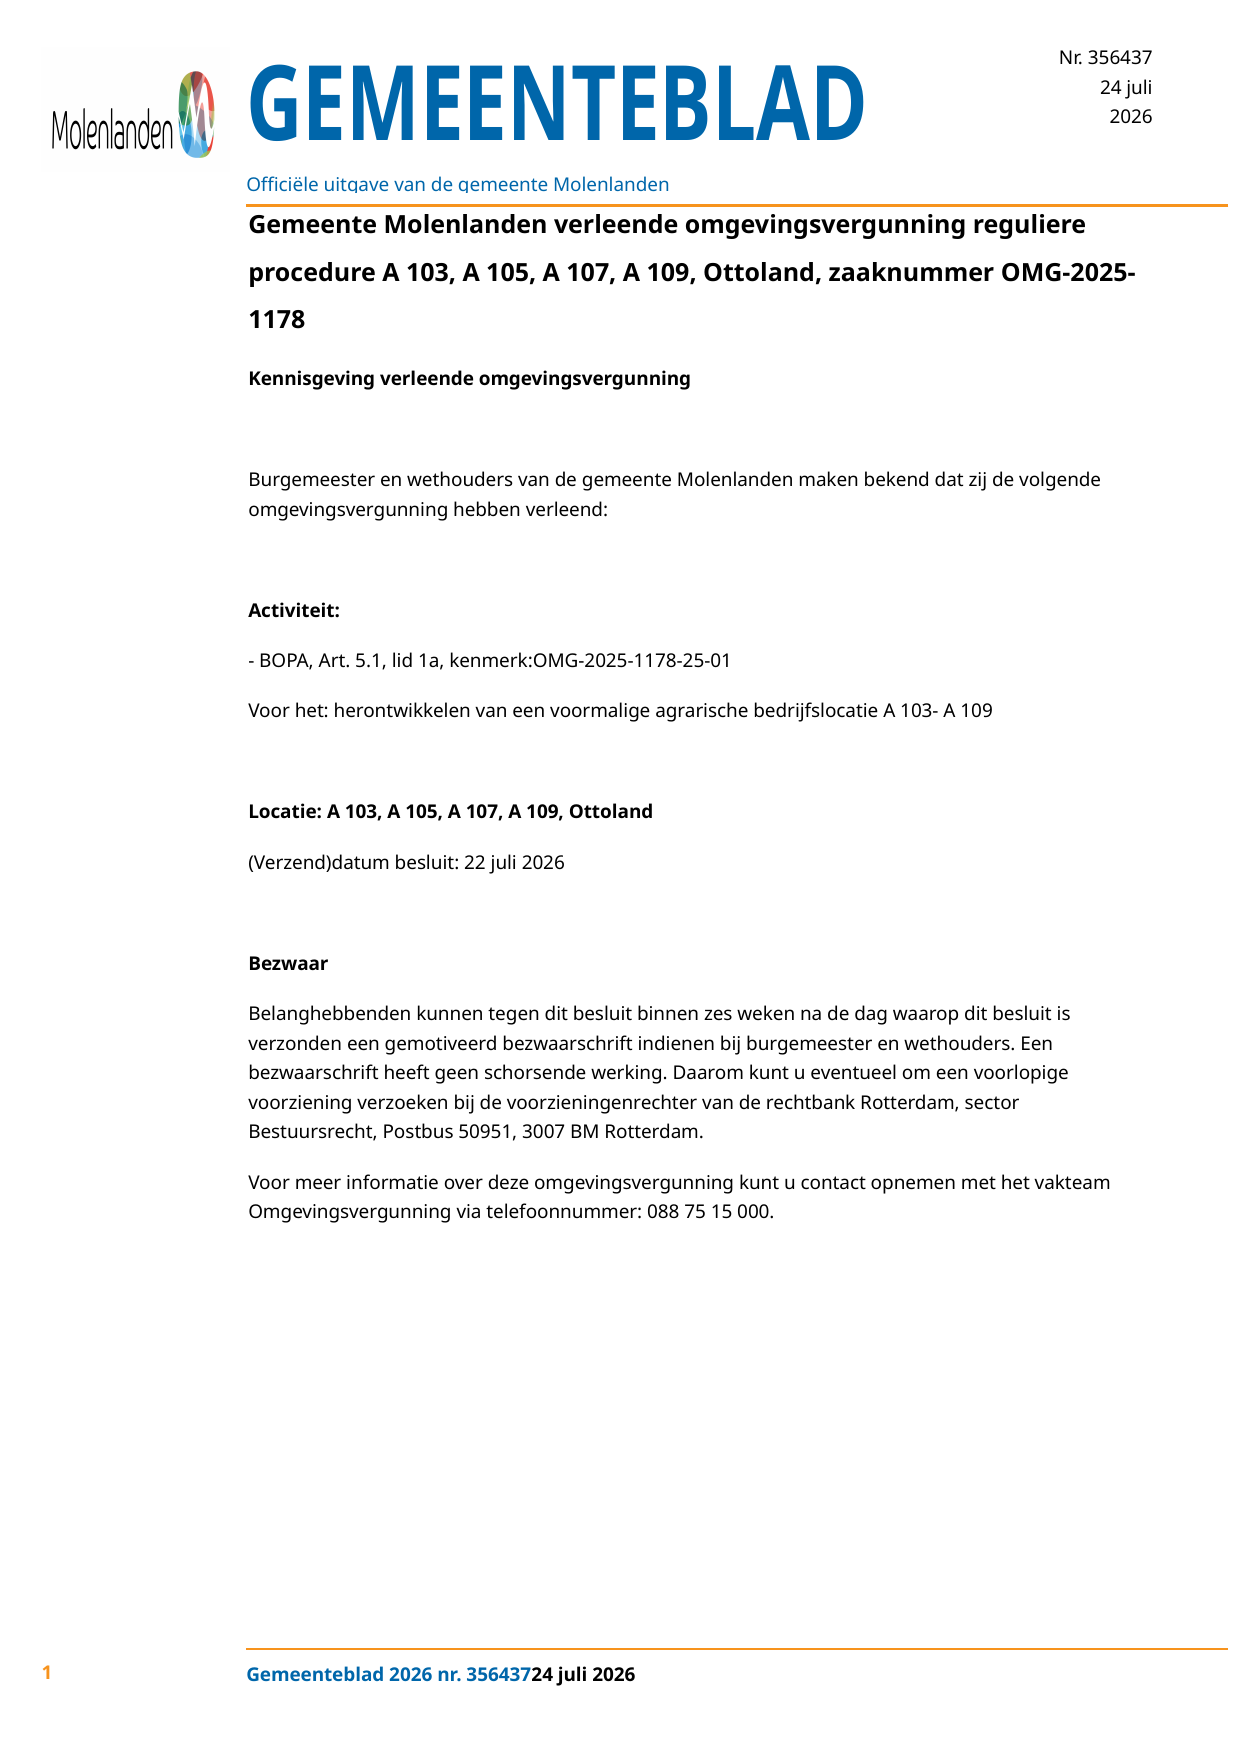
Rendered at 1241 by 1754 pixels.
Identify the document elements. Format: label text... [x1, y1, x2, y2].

text Voor meer informatie over deze omgevingsvergunning kunt u contact opnemen met het vakteam Omgevingsvergunning via telefoonnummer: 088 75 15 000. [248, 1169, 1152, 1224]
text Bezwaar [248, 950, 1152, 975]
text Voor het: herontwikkelen van een voormalige agrarische bedrijfslocatie A 103- A 109 [248, 698, 1152, 723]
text Activiteit: [248, 597, 1152, 622]
text - BOPA, Art. 5.1, lid 1a, kenmerk:OMG-2025-1178-25-01 [248, 647, 1152, 673]
text Burgemeester en wethouders van de gemeente Molenlanden maken bekend dat zij de volgende omgevingsvergunning hebben verleend: [248, 466, 1152, 522]
text Belanghebbenden kunnen tegen dit besluit binnen zes weken na de dag waarop dit besluit is verzonden een gemotiveerd bezwaarschrift indienen bij burgemeester en wethouders. Een bezwaarschrift heeft geen schorsende werking. Daarom kunt u eventueel om een voorlopige voorziening verzoeken bij de voorzieningenrechter van de rechtbank Rotterdam, sector Bestuursrecht, Postbus 50951, 3007 BM Rotterdam. [248, 1000, 1152, 1144]
text Kennisgeving verleende omgevingsvergunning [248, 366, 1152, 391]
picture [41, 47, 231, 172]
text Gemeente Molenlanden verleende omgevingsvergunning reguliere procedure A 103, A 105, A 107, A 109, Ottoland, zaaknummer OMG-2025-1178 [248, 207, 1152, 336]
text (Verzend)datum besluit: 22 juli 2026 [248, 849, 1152, 874]
text Locatie: A 103, A 105, A 107, A 109, Ottoland [248, 798, 1152, 824]
